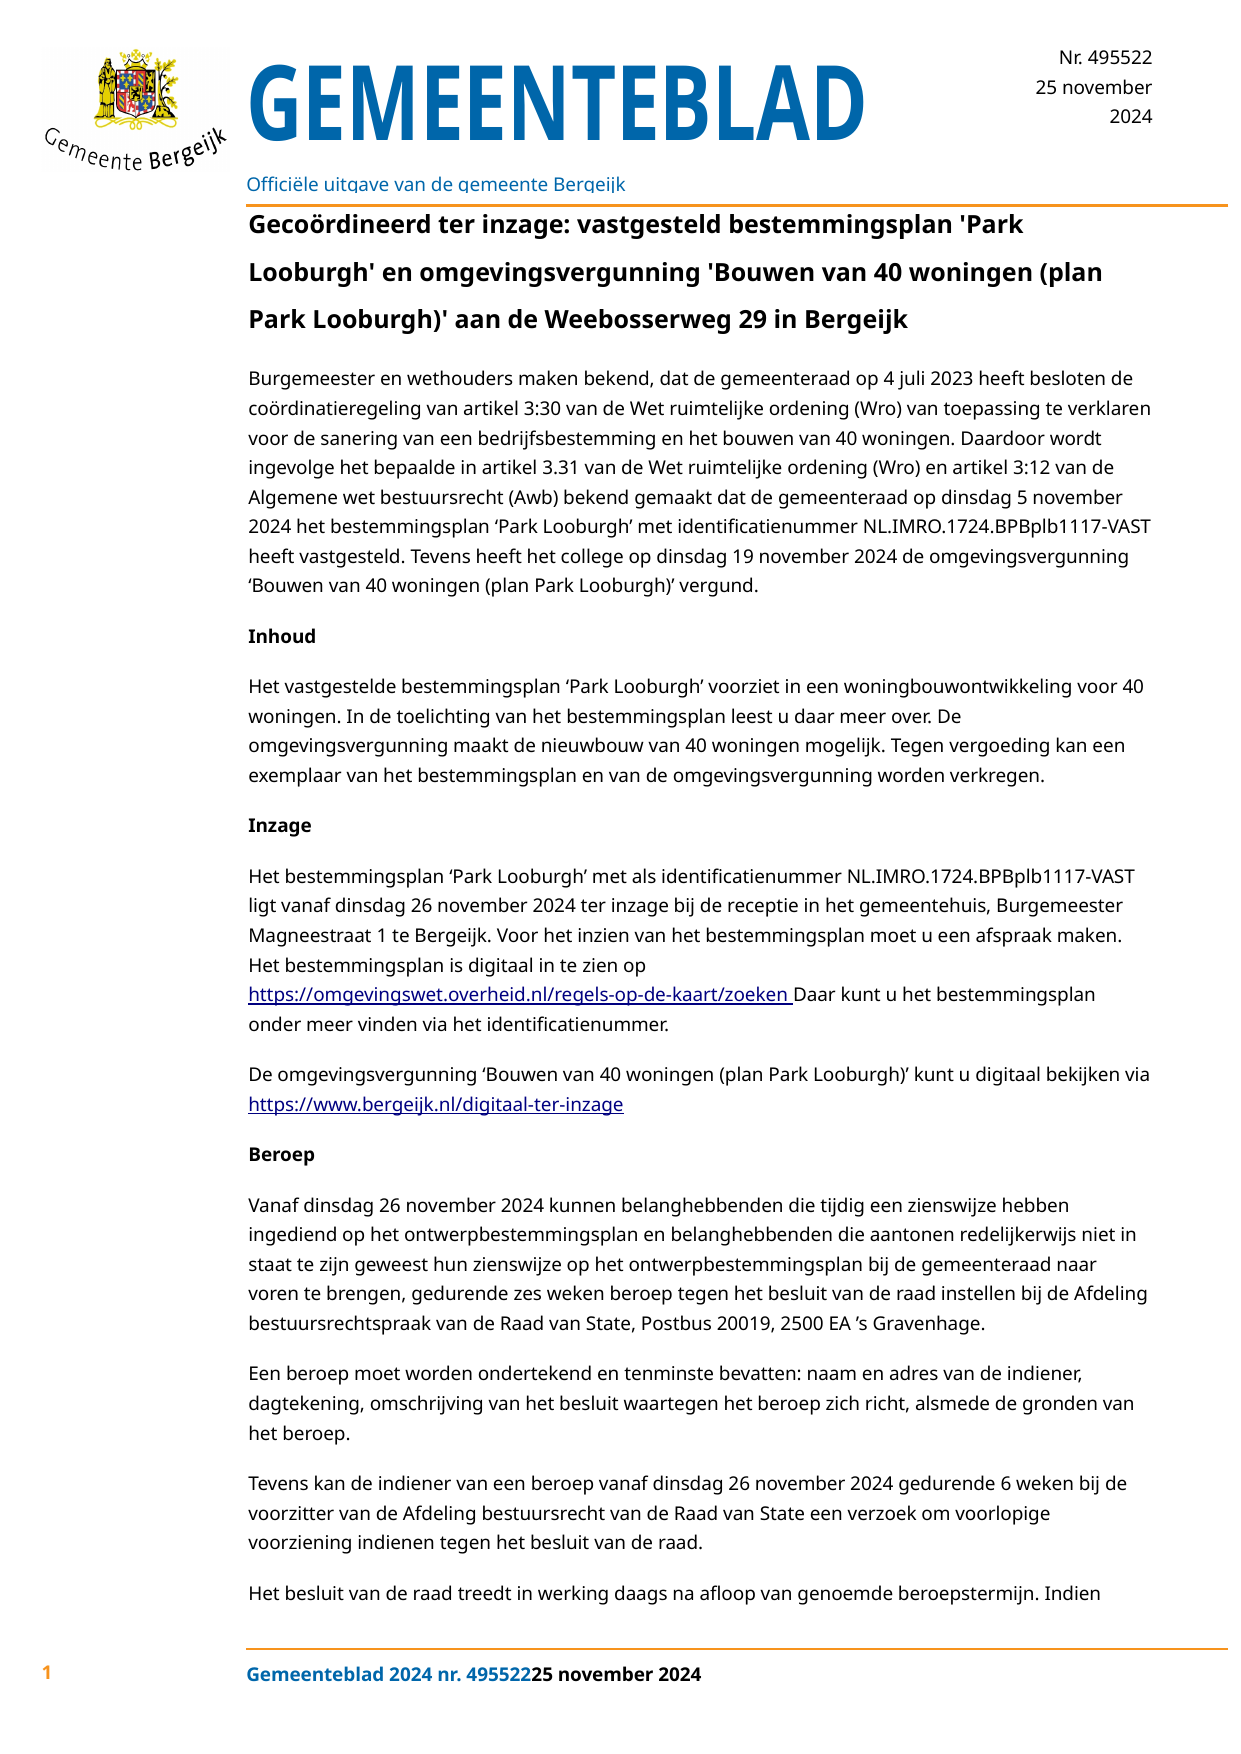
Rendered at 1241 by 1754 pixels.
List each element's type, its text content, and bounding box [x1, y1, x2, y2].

text Het besluit van de raad treedt in werking daags na afloop van genoemde beroepstermijn. Indien [248, 1580, 1152, 1605]
text Het bestemmingsplan ‘Park Looburgh’ met als identificatienummer NL.IMRO.1724.BPBplb1117-VAST ligt vanaf dinsdag 26 november 2024 ter inzage bij de receptie in het gemeentehuis, Burgemeester Magneestraat 1 te Bergeijk. Voor het inzien van het bestemmingsplan moet u een afspraak maken. Het bestemmingsplan is digitaal in te zien op https://omgevingswet.overheid.nl/regels-op-de-kaart/zoeken Daar kunt u het bestemmingsplan onder meer vinden via het identificatienummer. [248, 863, 1152, 1037]
text Beroep [248, 1141, 1152, 1167]
text Gecoördineerd ter inzage: vastgesteld bestemmingsplan 'Park Looburgh' en omgevingsvergunning 'Bouwen van 40 woningen (plan Park Looburgh)' aan de Weebosserweg 29 in Bergeijk [248, 207, 1152, 336]
text Tevens kan de indiener van een beroep vanaf dinsdag 26 november 2024 gedurende 6 weken bij de voorzitter van de Afdeling bestuursrecht van de Raad van State een verzoek om voorlopige voorziening indienen tegen het besluit van de raad. [248, 1470, 1152, 1555]
text Inhoud [248, 623, 1152, 649]
text Het vastgestelde bestemmingsplan ‘Park Looburgh’ voorziet in een woningbouwontwikkeling voor 40 woningen. In de toelichting van het bestemmingsplan leest u daar meer over. De omgevingsvergunning maakt de nieuwbouw van 40 woningen mogelijk. Tegen vergoeding kan een exemplaar van het bestemmingsplan en van de omgevingsvergunning worden verkregen. [248, 673, 1152, 788]
text De omgevingsvergunning ‘Bouwen van 40 woningen (plan Park Looburgh)’ kunt u digitaal bekijken via https://www.bergeijk.nl/digitaal-ter-inzage [248, 1061, 1152, 1117]
text Burgemeester en wethouders maken bekend, dat de gemeenteraad op 4 juli 2023 heeft besloten de coördinatieregeling van artikel 3:30 van de Wet ruimtelijke ordening (Wro) van toepassing te verklaren voor de sanering van een bedrijfsbestemming en het bouwen van 40 woningen. Daardoor wordt ingevolge het bepaalde in artikel 3.31 van de Wet ruimtelijke ordening (Wro) en artikel 3:12 van de Algemene wet bestuursrecht (Awb) bekend gemaakt dat de gemeenteraad op dinsdag 5 november 2024 het bestemmingsplan ‘Park Looburgh’ met identificatienummer NL.IMRO.1724.BPBplb1117-VAST heeft vastgesteld. Tevens heeft het college op dinsdag 19 november 2024 de omgevingsvergunning ‘Bouwen van 40 woningen (plan Park Looburgh)’ vergund. [248, 366, 1152, 598]
picture [41, 47, 231, 172]
text Een beroep moet worden ondertekend en tenminste bevatten: naam en adres van de indiener, dagtekening, omschrijving van het besluit waartegen het beroep zich richt, alsmede de gronden van het beroep. [248, 1361, 1152, 1445]
text Inzage [248, 813, 1152, 838]
text Vanaf dinsdag 26 november 2024 kunnen belanghebbenden die tijdig een zienswijze hebben ingediend op het ontwerpbestemmingsplan en belanghebbenden die aantonen redelijkerwijs niet in staat te zijn geweest hun zienswijze op het ontwerpbestemmingsplan bij de gemeenteraad naar voren te brengen, gedurende zes weken beroep tegen het besluit van de raad instellen bij de Afdeling bestuursrechtspraak van de Raad van State, Postbus 20019, 2500 EA ’s Gravenhage. [248, 1192, 1152, 1336]
